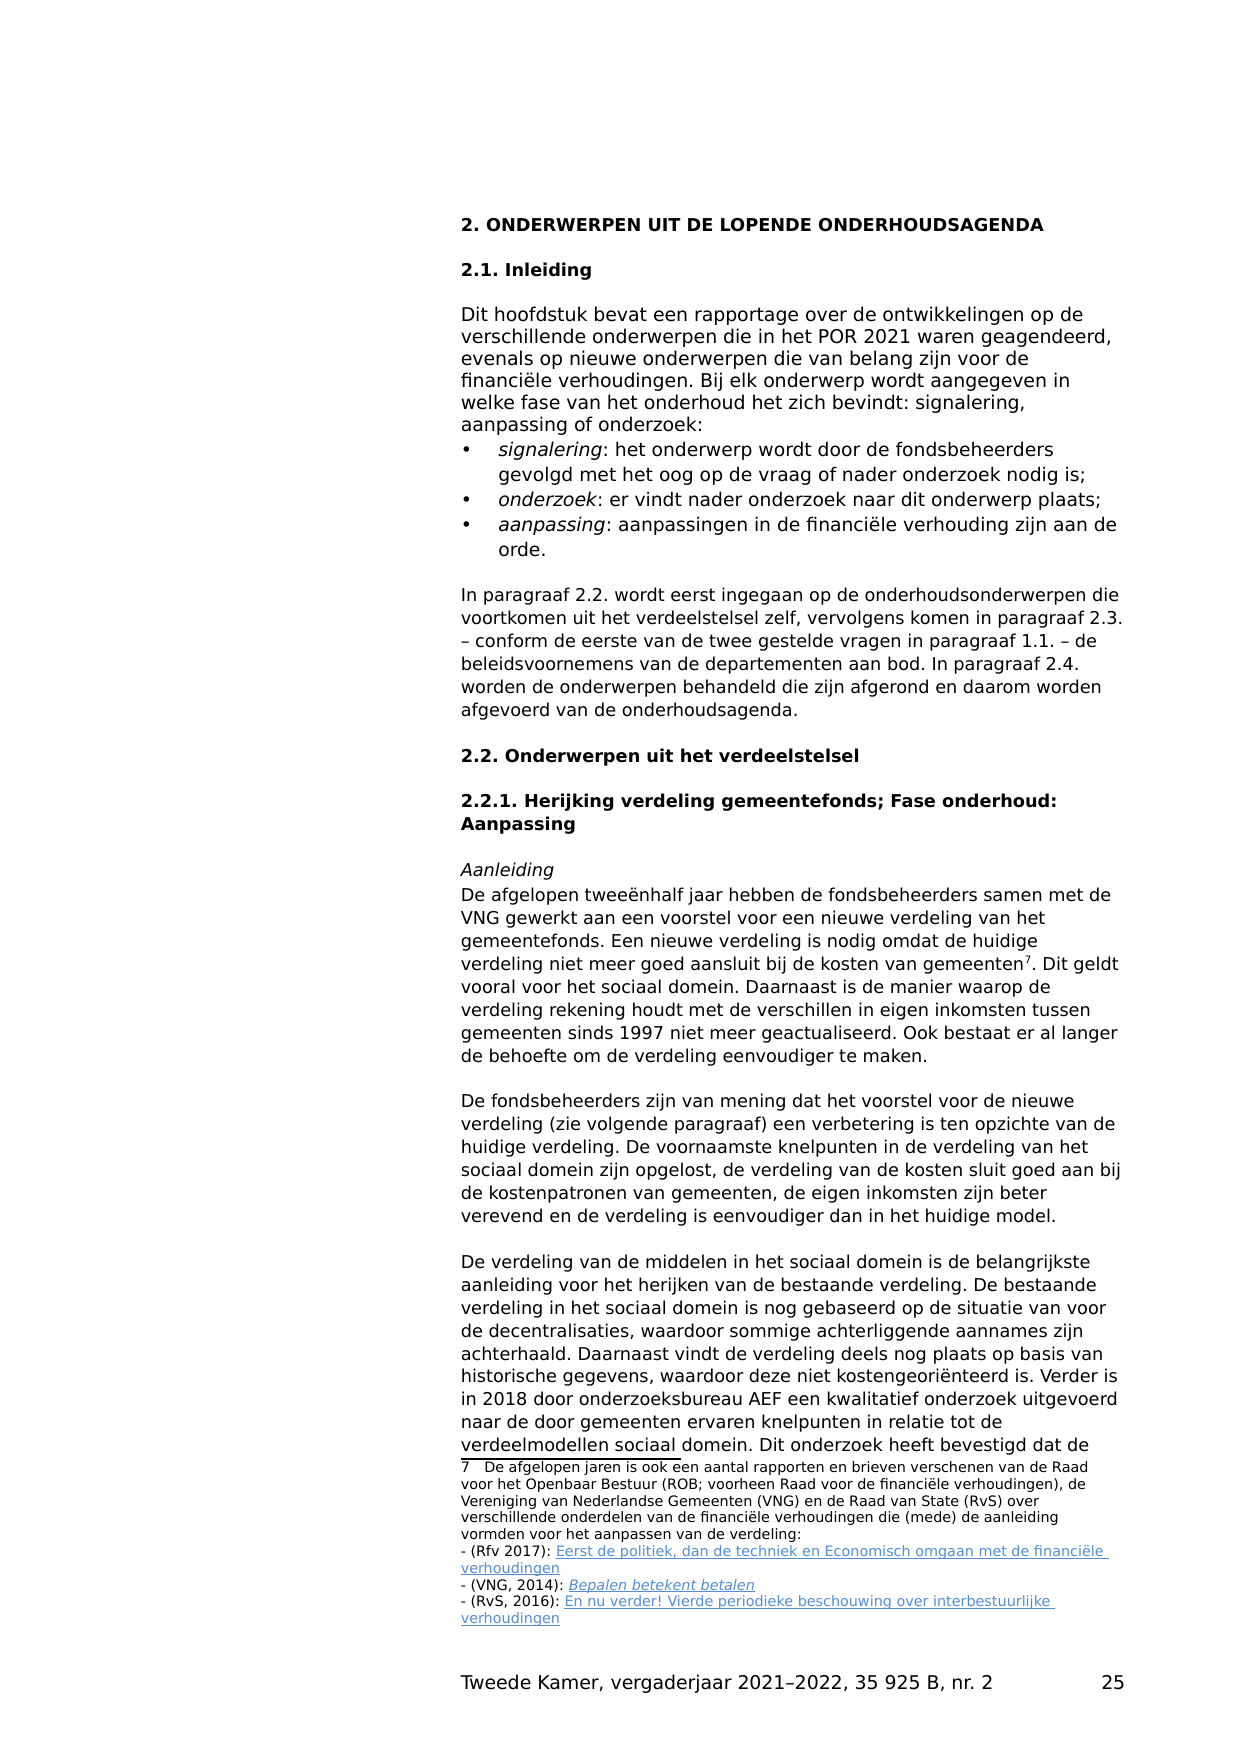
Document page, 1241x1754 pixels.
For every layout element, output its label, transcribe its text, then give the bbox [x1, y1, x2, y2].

text De verdeling van de middelen in het sociaal domein is de belangrijkste aanleiding voor het herijken van de bestaande verdeling. De bestaande verdeling in het sociaal domein is nog gebaseerd op de situatie van voor de decentralisaties, waardoor sommige achterliggende aannames zijn achterhaald. Daarnaast vindt de verdeling deels nog plaats op basis van historische gegevens, waardoor deze niet kostengeoriënteerd is. Verder is in 2018 door onderzoeksbureau AEF een kwalitatief onderzoek uitgevoerd naar de door gemeenten ervaren knelpunten in relatie tot de verdeelmodellen sociaal domein. Dit onderzoek heeft bevestigd dat de [461, 1250, 1125, 1456]
text 2.1. Inleiding [461, 258, 1125, 281]
text __De afgelopen jaren is ook een aantal rapporten en brieven verschenen van de Raad voor het Openbaar Bestuur (ROB; voorheen Raad voor de financiële verhoudingen), de Vereniging van Nederlandse Gemeenten (VNG) en de Raad van State (RvS) over verschillende onderdelen van de financiële verhoudingen die (mede) de aanleiding vormden voor het aanpassen van de verdeling: - (Rfv 2017): Eerst de politiek, dan de techniek en Economisch omgaan met de financiële verhoudingen - (VNG, 2014): Bepalen betekent betalen - (RvS, 2016): En nu verder! Vierde periodieke beschouwing over interbestuurlijke verhoudingen [461, 1459, 1125, 1627]
text Dit hoofdstuk bevat een rapportage over de ontwikkelingen op de verschillende onderwerpen die in het POR 2021 waren geagendeerd, evenals op nieuwe onderwerpen die van belang zijn voor de financiële verhoudingen. Bij elk onderwerp wordt aangegeven in welke fase van het onderhoud het zich bevindt: signalering, aanpassing of onderzoek: [461, 304, 1125, 436]
list signalering: het onderwerp wordt door de fondsbeheerders gevolgd met het oog op de vraag of nader onderzoek nodig is; [461, 436, 1125, 486]
text 2.2. Onderwerpen uit het verdeelstelsel [461, 744, 1125, 767]
list aanpassing: aanpassingen in de financiële verhouding zijn aan de orde. [461, 511, 1125, 561]
text 2.2.1. Herijking verdeling gemeentefonds; Fase onderhoud: Aanpassing [461, 789, 1125, 835]
text Aanleiding [461, 858, 1125, 881]
text 2. ONDERWERPEN UIT DE LOPENDE ONDERHOUDSAGENDA [461, 213, 1125, 236]
text De fondsbeheerders zijn van mening dat het voorstel voor de nieuwe verdeling (zie volgende paragraaf) een verbetering is ten opzichte van de huidige verdeling. De voornaamste knelpunten in de verdeling van het sociaal domein zijn opgelost, de verdeling van de kosten sluit goed aan bij de kostenpatronen van gemeenten, de eigen inkomsten zijn beter verevend en de verdeling is eenvoudiger dan in het huidige model. [461, 1089, 1125, 1227]
text In paragraaf 2.2. wordt eerst ingegaan op de onderhoudsonderwerpen die voortkomen uit het verdeelstelsel zelf, vervolgens komen in paragraaf 2.3. – conform de eerste van de twee gestelde vragen in paragraaf 1.1. – de beleidsvoornemens van de departementen aan bod. In paragraaf 2.4. worden de onderwerpen behandeld die zijn afgerond en daarom worden afgevoerd van de onderhoudsagenda. [461, 583, 1125, 721]
list onderzoek: er vindt nader onderzoek naar dit onderwerp plaats; [461, 486, 1125, 511]
text De afgelopen tweeënhalf jaar hebben de fondsbeheerders samen met de VNG gewerkt aan een voorstel voor een nieuwe verdeling van het gemeentefonds. Een nieuwe verdeling is nodig omdat de huidige verdeling niet meer goed aansluit bij de kosten van gemeenten. Dit geldt vooral voor het sociaal domein. Daarnaast is de manier waarop de verdeling rekening houdt met de verschillen in eigen inkomsten tussen gemeenten sinds 1997 niet meer geactualiseerd. Ook bestaat er al langer de behoefte om de verdeling eenvoudiger te maken. [461, 883, 1125, 1067]
